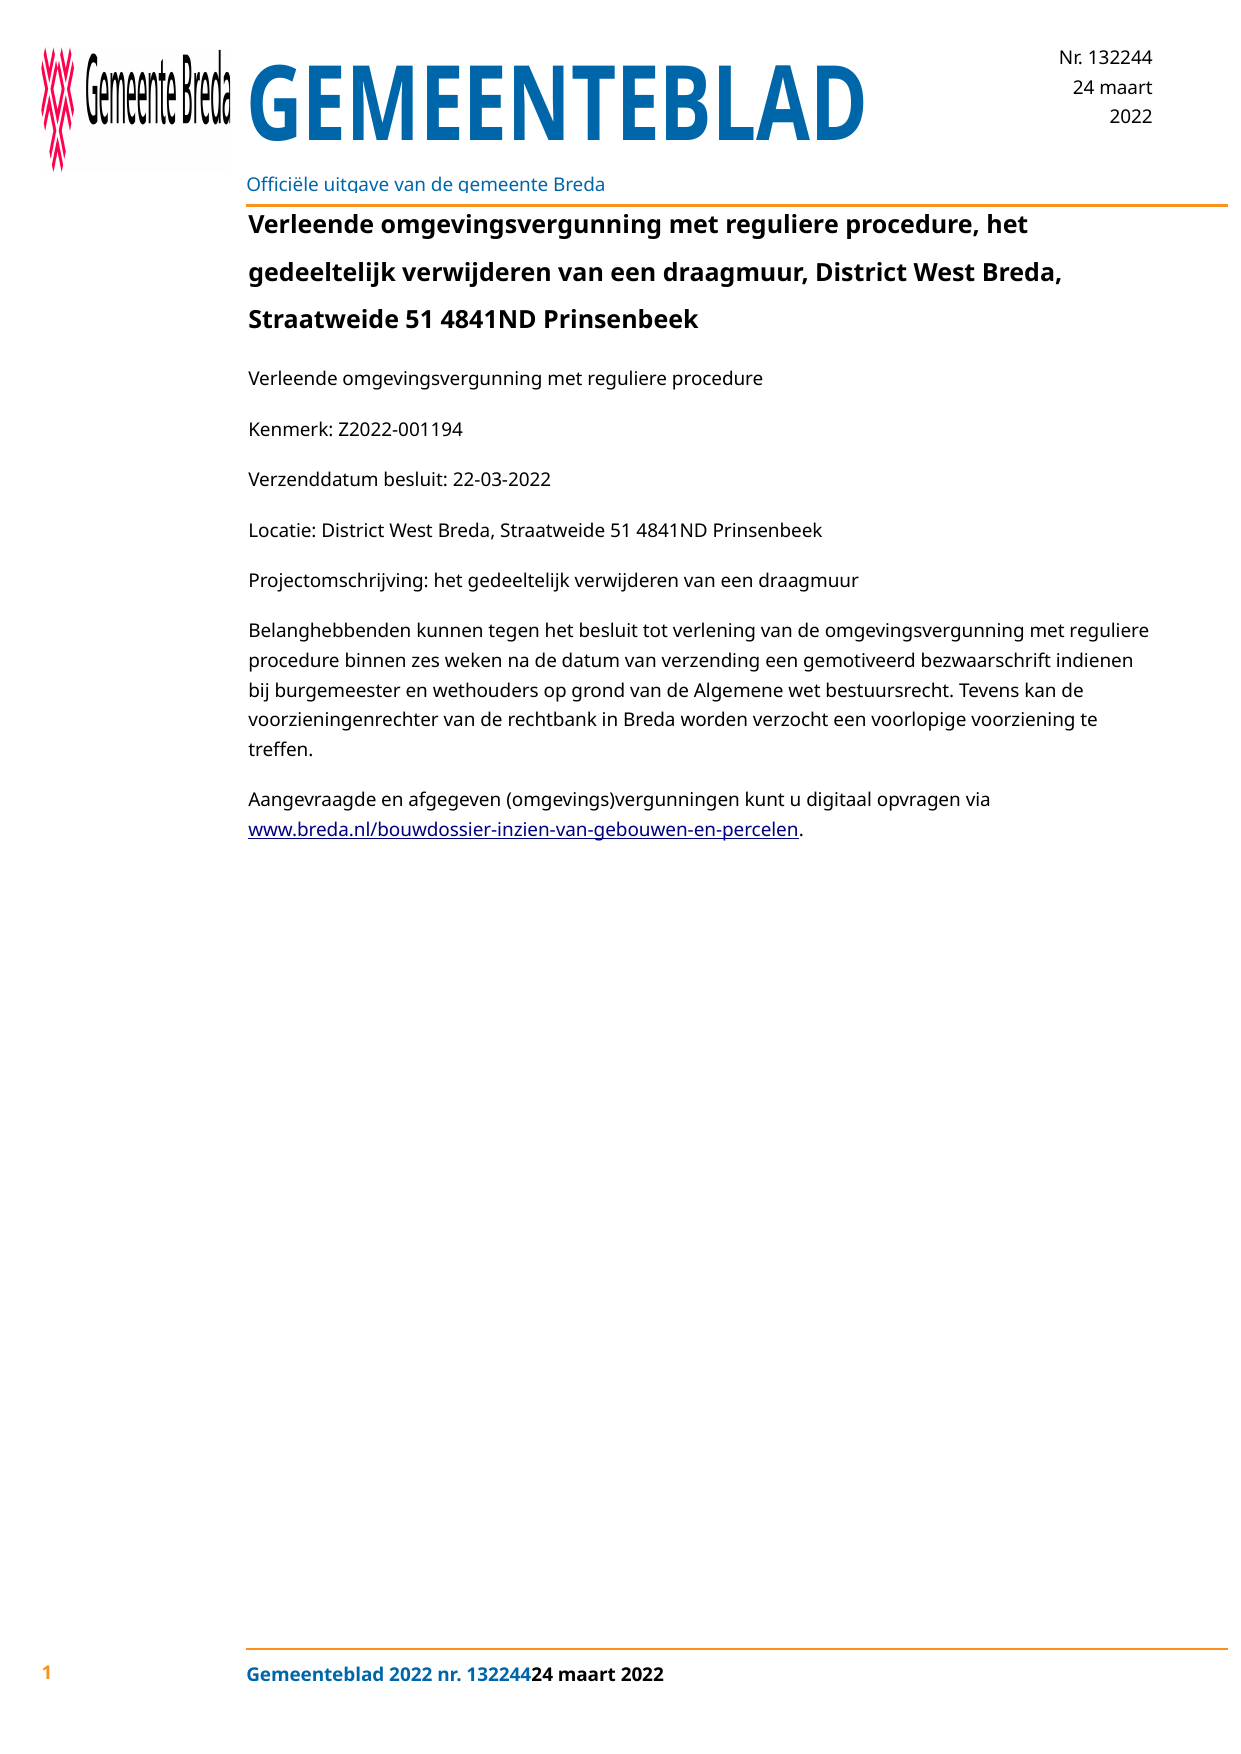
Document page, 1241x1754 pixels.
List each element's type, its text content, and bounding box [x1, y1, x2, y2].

text Verzenddatum besluit: 22-03-2022 [248, 466, 1152, 492]
picture [41, 47, 231, 172]
text Locatie: District West Breda, Straatweide 51 4841ND Prinsenbeek [248, 517, 1152, 542]
text Aangevraagde en afgegeven (omgevings)vergunningen kunt u digitaal opvragen via www.breda.nl/bouwdossier-inzien-van-gebouwen-en-percelen. [248, 786, 1152, 842]
text Verleende omgevingsvergunning met reguliere procedure [248, 366, 1152, 391]
text Verleende omgevingsvergunning met reguliere procedure, het gedeeltelijk verwijderen van een draagmuur, District West Breda, Straatweide 51 4841ND Prinsenbeek [248, 207, 1152, 336]
text Kenmerk: Z2022-001194 [248, 416, 1152, 442]
text Belanghebbenden kunnen tegen het besluit tot verlening van de omgevingsvergunning met reguliere procedure binnen zes weken na de datum van verzending een gemotiveerd bezwaarschrift indienen bij burgemeester en wethouders op grond van de Algemene wet bestuursrecht. Tevens kan de voorzieningenrechter van de rechtbank in Breda worden verzocht een voorlopige voorziening te treffen. [248, 618, 1152, 762]
text Projectomschrijving: het gedeeltelijk verwijderen van een draagmuur [248, 567, 1152, 593]
